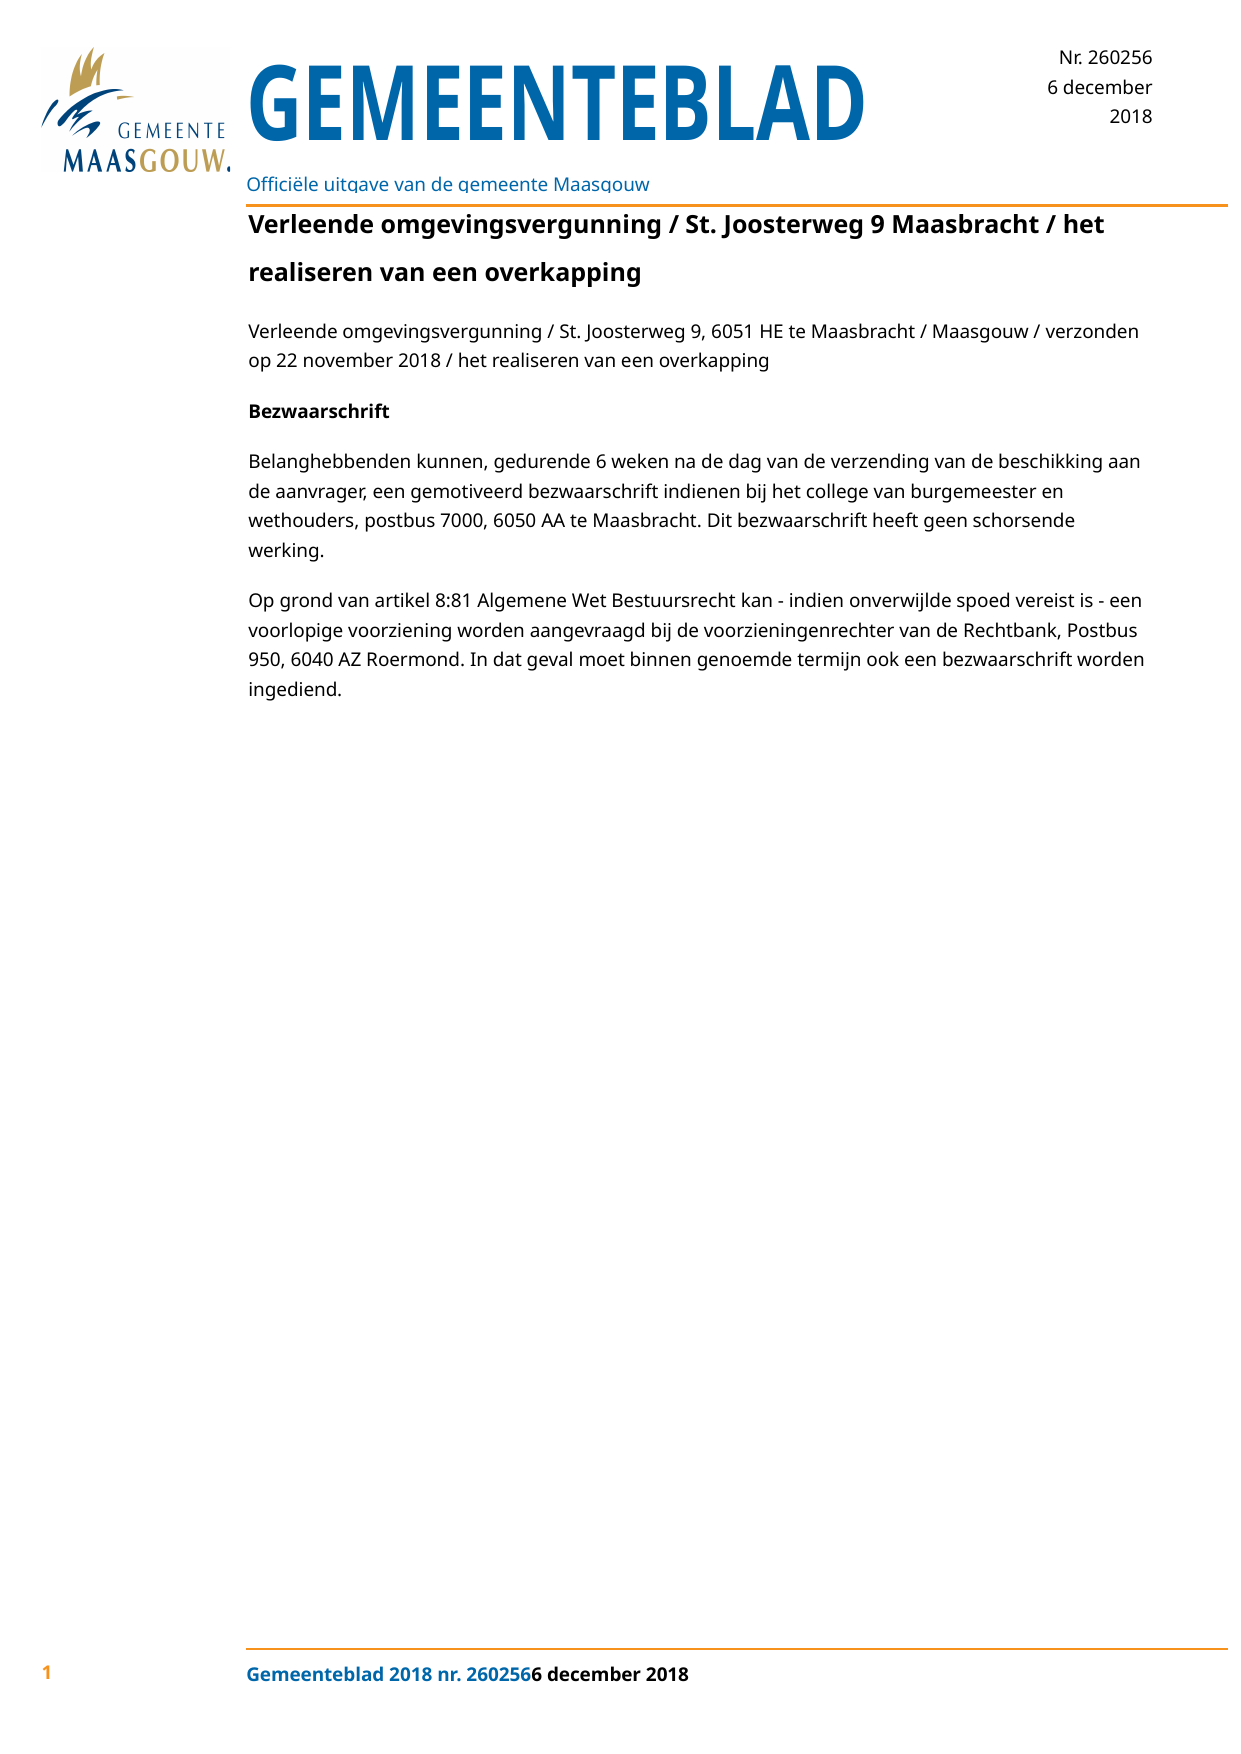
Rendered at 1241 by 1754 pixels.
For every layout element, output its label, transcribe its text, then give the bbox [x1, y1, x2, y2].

text Verleende omgevingsvergunning / St. Joosterweg 9 Maasbracht / het realiseren van een overkapping [248, 207, 1152, 288]
text Belanghebbenden kunnen, gedurende 6 weken na de dag van de verzending van de beschikking aan de aanvrager, een gemotiveerd bezwaarschrift indienen bij het college van burgemeester en wethouders, postbus 7000, 6050 AA te Maasbracht. Dit bezwaarschrift heeft geen schorsende werking. [248, 448, 1152, 563]
text Bezwaarschrift [248, 398, 1152, 424]
text Verleende omgevingsvergunning / St. Joosterweg 9, 6051 HE te Maasbracht / Maasgouw / verzonden op 22 november 2018 / het realiseren van een overkapping [248, 318, 1152, 373]
picture [41, 47, 231, 172]
text Op grond van artikel 8:81 Algemene Wet Bestuursrecht kan - indien onverwijlde spoed vereist is - een voorlopige voorziening worden aangevraagd bij de voorzieningenrechter van de Rechtbank, Postbus 950, 6040 AZ Roermond. In dat geval moet binnen genoemde termijn ook een bezwaarschrift worden ingediend. [248, 587, 1152, 702]
